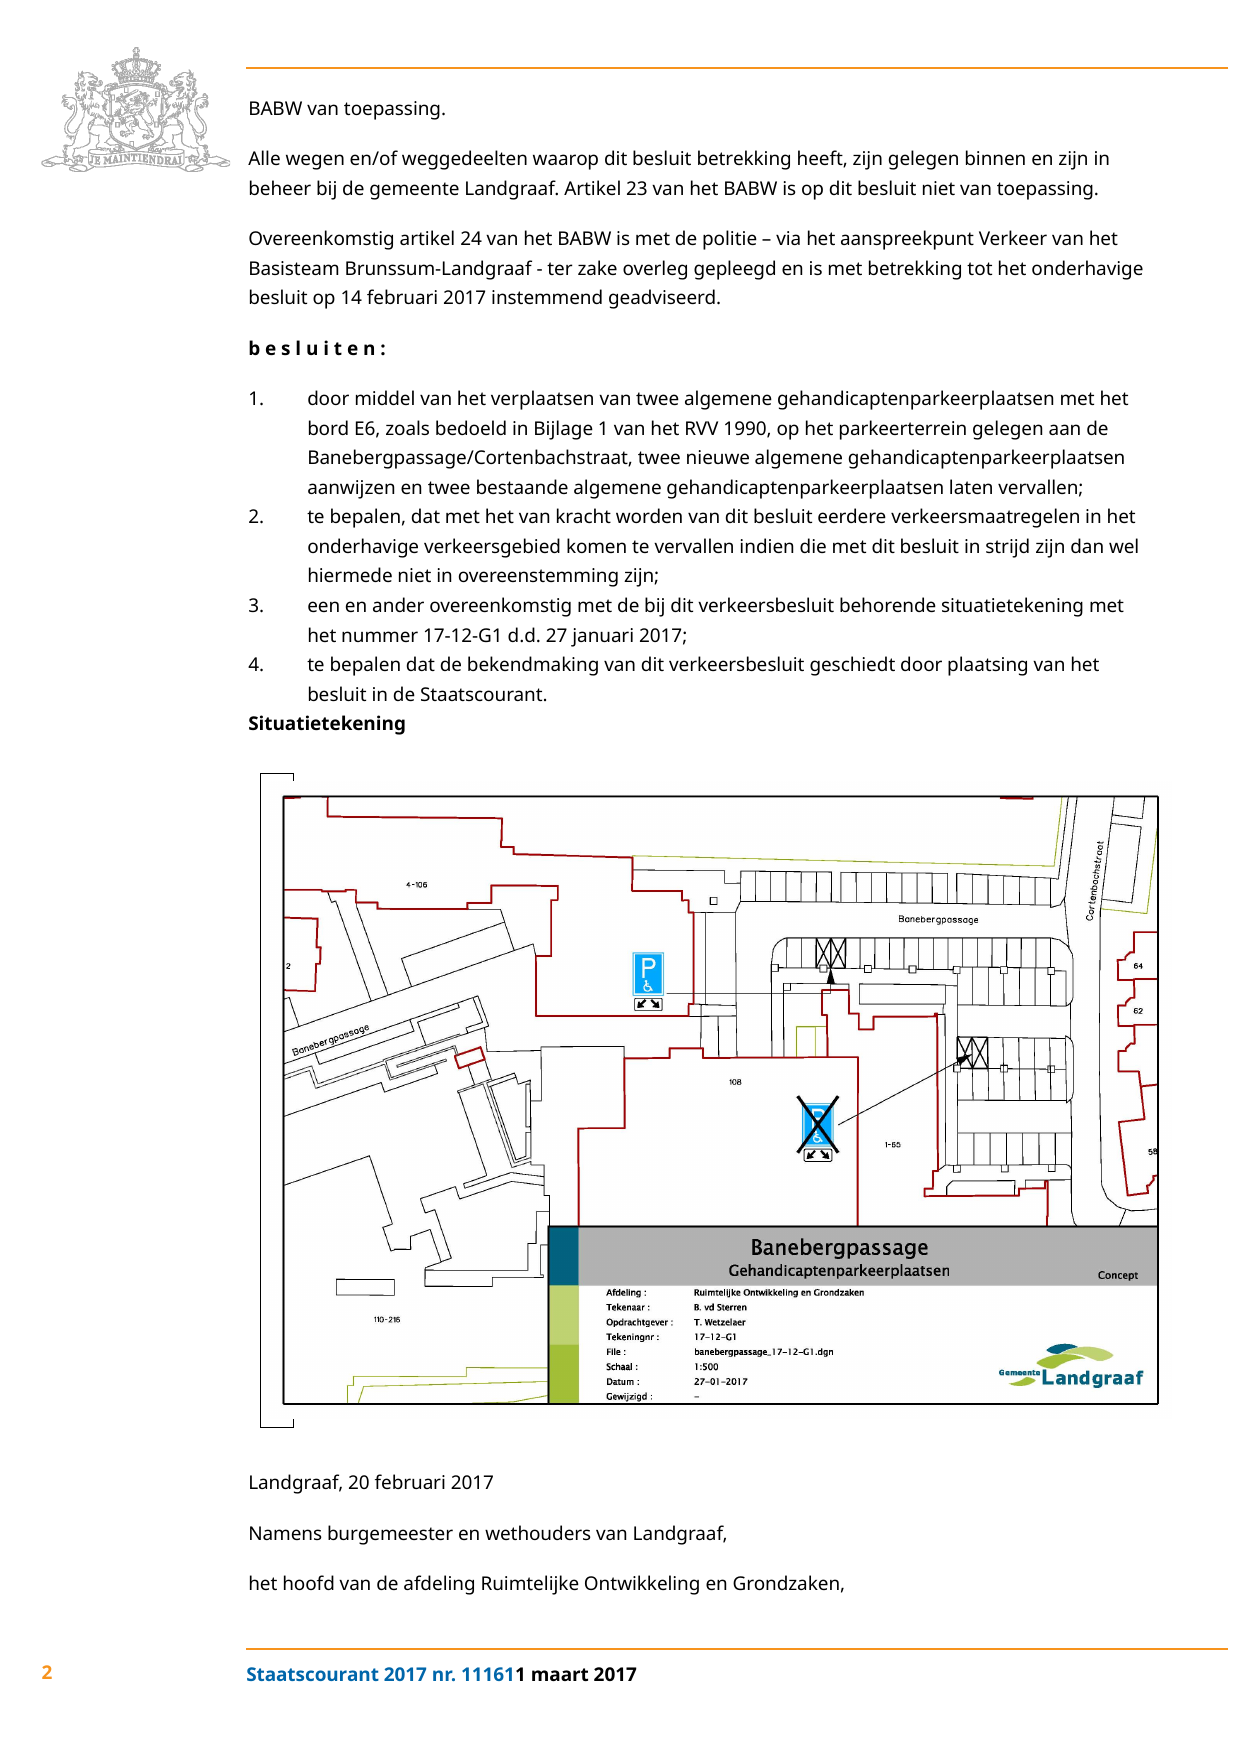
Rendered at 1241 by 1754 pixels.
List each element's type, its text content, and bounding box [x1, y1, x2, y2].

text het hoofd van de afdeling Ruimtelijke Ontwikkeling en Grondzaken, [248, 1570, 1152, 1596]
list een en ander overeenkomstig met de bij dit verkeersbesluit behorende situatietekening met het nummer 17-12-G1 d.d. 27 januari 2017; [248, 592, 1152, 648]
list te bepalen, dat met het van kracht worden van dit besluit eerdere verkeersmaatregelen in het onderhavige verkeersgebied komen te vervallen indien die met dit besluit in strijd zijn dan wel hiermede niet in overeenstemming zijn; [248, 503, 1152, 588]
list te bepalen dat de bekendmaking van dit verkeersbesluit geschiedt door plaatsing van het besluit in de Staatscourant. [248, 651, 1152, 707]
text b e s l u i t e n : [248, 335, 1152, 361]
text Namens burgemeester en wethouders van Landgraaf, [248, 1520, 1152, 1546]
list door middel van het verplaatsen van twee algemene gehandicaptenparkeerplaatsen met het bord E6, zoals bedoeld in Bijlage 1 van het RVV 1990, op het parkeerterrein gelegen aan de Banebergpassage/Cortenbachstraat, twee nieuwe algemene gehandicaptenparkeerplaatsen aanwijzen en twee bestaande algemene gehandicaptenparkeerplaatsen laten vervallen; [248, 385, 1152, 500]
picture [268, 781, 1173, 1419]
text Alle wegen en/of weggedeelten waarop dit besluit betrekking heeft, zijn gelegen binnen en zijn in beheer bij de gemeente Landgraaf. Artikel 23 van het BABW is op dit besluit niet van toepassing. [248, 145, 1152, 201]
text Situatietekening [248, 711, 1152, 736]
text BABW van toepassing. [248, 95, 1152, 121]
text Landgraaf, 20 februari 2017 [248, 1469, 1152, 1495]
text Overeenkomstig artikel 24 van het BABW is met de politie – via het aanspreekpunt Verkeer van het Basisteam Brunssum-Landgraaf - ter zake overleg gepleegd en is met betrekking tot het onderhavige besluit op 14 februari 2017 instemmend geadviseerd. [248, 225, 1152, 310]
picture [41, 47, 231, 172]
